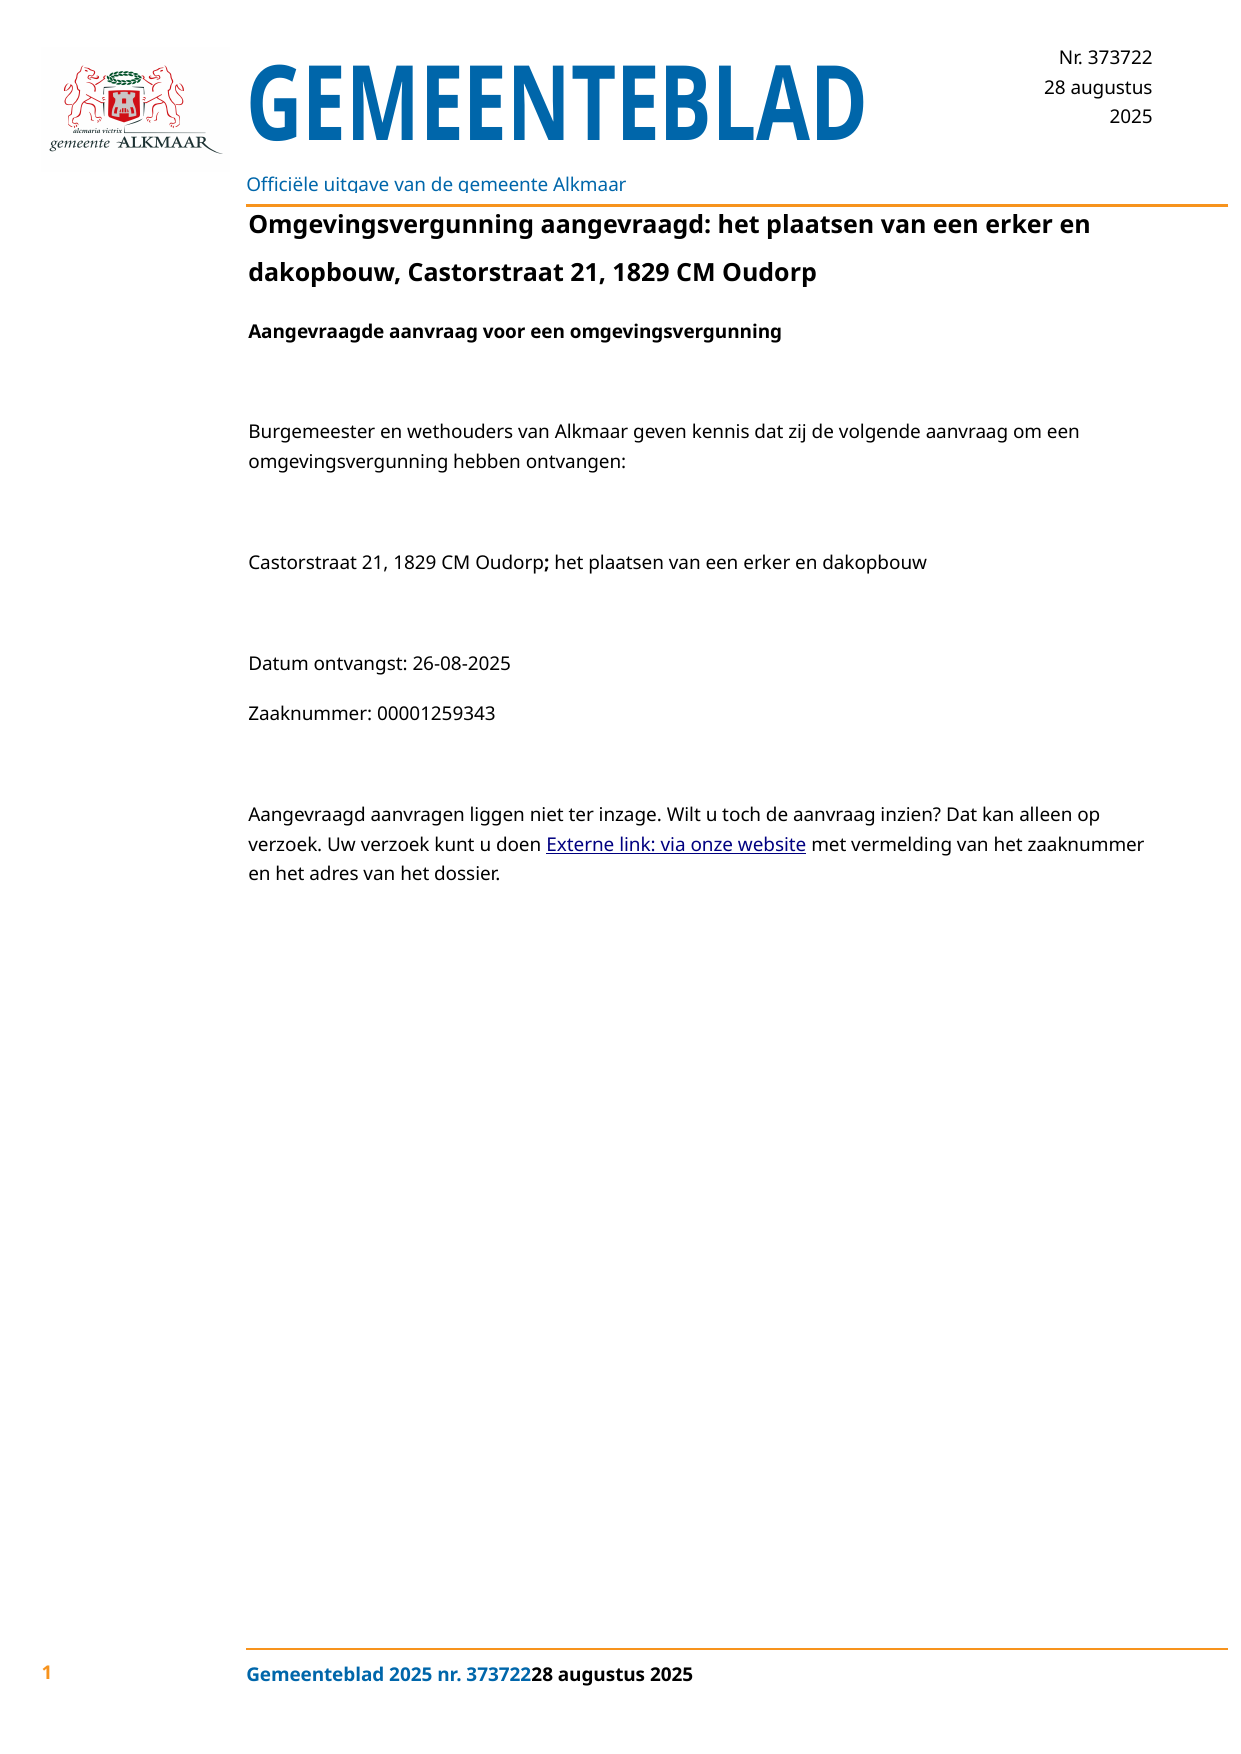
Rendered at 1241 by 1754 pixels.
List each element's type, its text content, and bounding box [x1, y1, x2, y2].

text Aangevraagde aanvraag voor een omgevingsvergunning [248, 318, 1152, 344]
text Burgemeester en wethouders van Alkmaar geven kennis dat zij de volgende aanvraag om een omgevingsvergunning hebben ontvangen: [248, 419, 1152, 474]
text Omgevingsvergunning aangevraagd: het plaatsen van een erker en dakopbouw, Castorstraat 21, 1829 CM Oudorp [248, 207, 1152, 288]
text Castorstraat 21, 1829 CM Oudorp; het plaatsen van een erker en dakopbouw [248, 549, 1152, 575]
text Datum ontvangst: 26-08-2025 [248, 650, 1152, 676]
text Aangevraagd aanvragen liggen niet ter inzage. Wilt u toch de aanvraag inzien? Dat kan alleen op verzoek. Uw verzoek kunt u doen Externe link: via onze website met vermelding van het zaaknummer en het adres van het dossier. [248, 801, 1152, 886]
text Zaaknummer: 00001259343 [248, 700, 1152, 726]
picture [41, 47, 231, 172]
